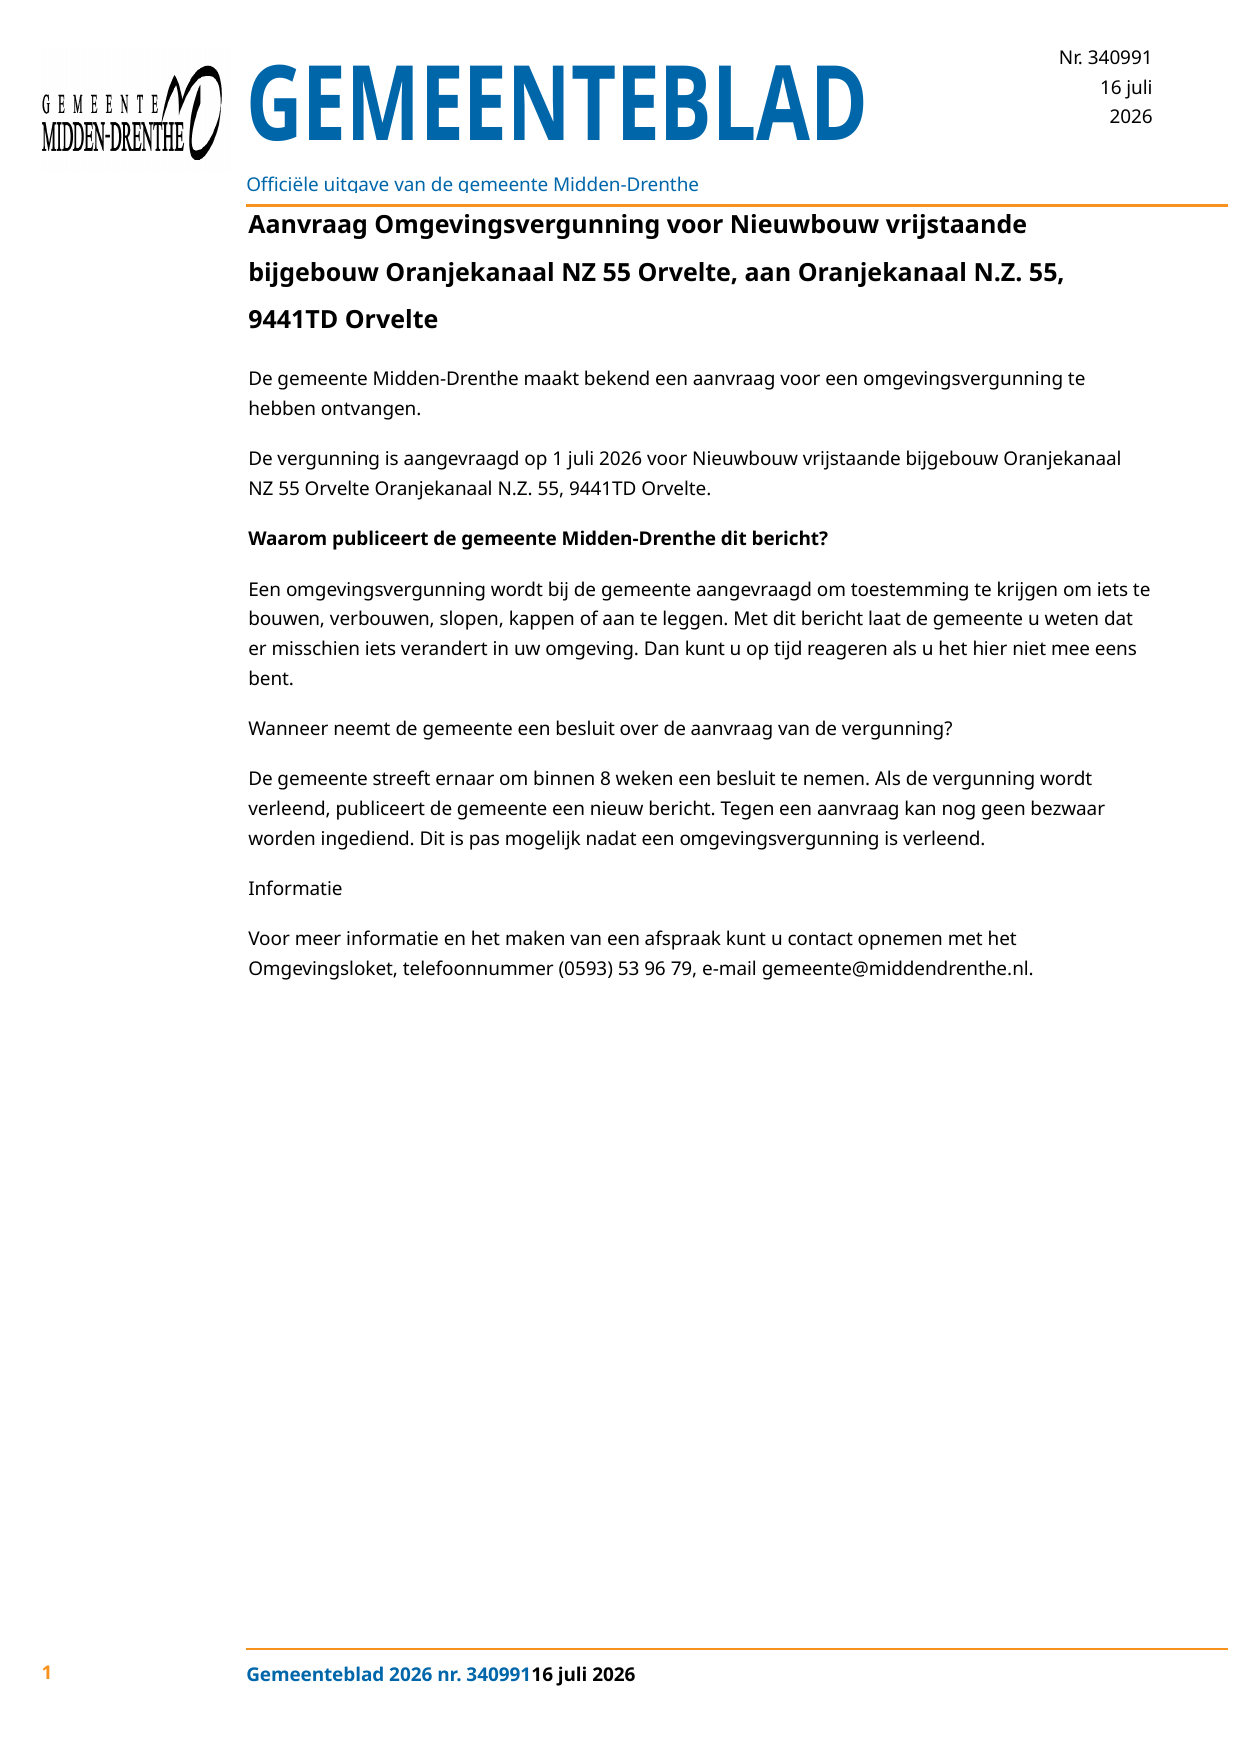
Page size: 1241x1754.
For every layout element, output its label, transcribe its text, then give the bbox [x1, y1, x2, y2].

text Aanvraag Omgevingsvergunning voor Nieuwbouw vrijstaande bijgebouw Oranjekanaal NZ 55 Orvelte, aan Oranjekanaal N.Z. 55, 9441TD Orvelte [248, 207, 1152, 336]
text De gemeente streeft ernaar om binnen 8 weken een besluit te nemen. Als de vergunning wordt verleend, publiceert de gemeente een nieuw bericht. Tegen een aanvraag kan nog geen bezwaar worden ingediend. Dit is pas mogelijk nadat een omgevingsvergunning is verleend. [248, 766, 1152, 850]
text De vergunning is aangevraagd op 1 juli 2026 voor Nieuwbouw vrijstaande bijgebouw Oranjekanaal NZ 55 Orvelte Oranjekanaal N.Z. 55, 9441TD Orvelte. [248, 446, 1152, 501]
text Wanneer neemt de gemeente een besluit over de aanvraag van de vergunning? [248, 715, 1152, 741]
text Waarom publiceert de gemeente Midden-Drenthe dit bericht? [248, 526, 1152, 551]
text Een omgevingsvergunning wordt bij de gemeente aangevraagd om toestemming te krijgen om iets te bouwen, verbouwen, slopen, kappen of aan te leggen. Met dit bericht laat de gemeente u weten dat er misschien iets verandert in uw omgeving. Dan kunt u op tijd reageren als u het hier niet mee eens bent. [248, 576, 1152, 690]
picture [41, 47, 231, 172]
text Informatie [248, 875, 1152, 901]
text Voor meer informatie en het maken van een afspraak kunt u contact opnemen met het Omgevingsloket, telefoonnummer (0593) 53 96 79, e-mail gemeente@middendrenthe.nl. [248, 926, 1152, 981]
text De gemeente Midden-Drenthe maakt bekend een aanvraag voor een omgevingsvergunning te hebben ontvangen. [248, 366, 1152, 421]
